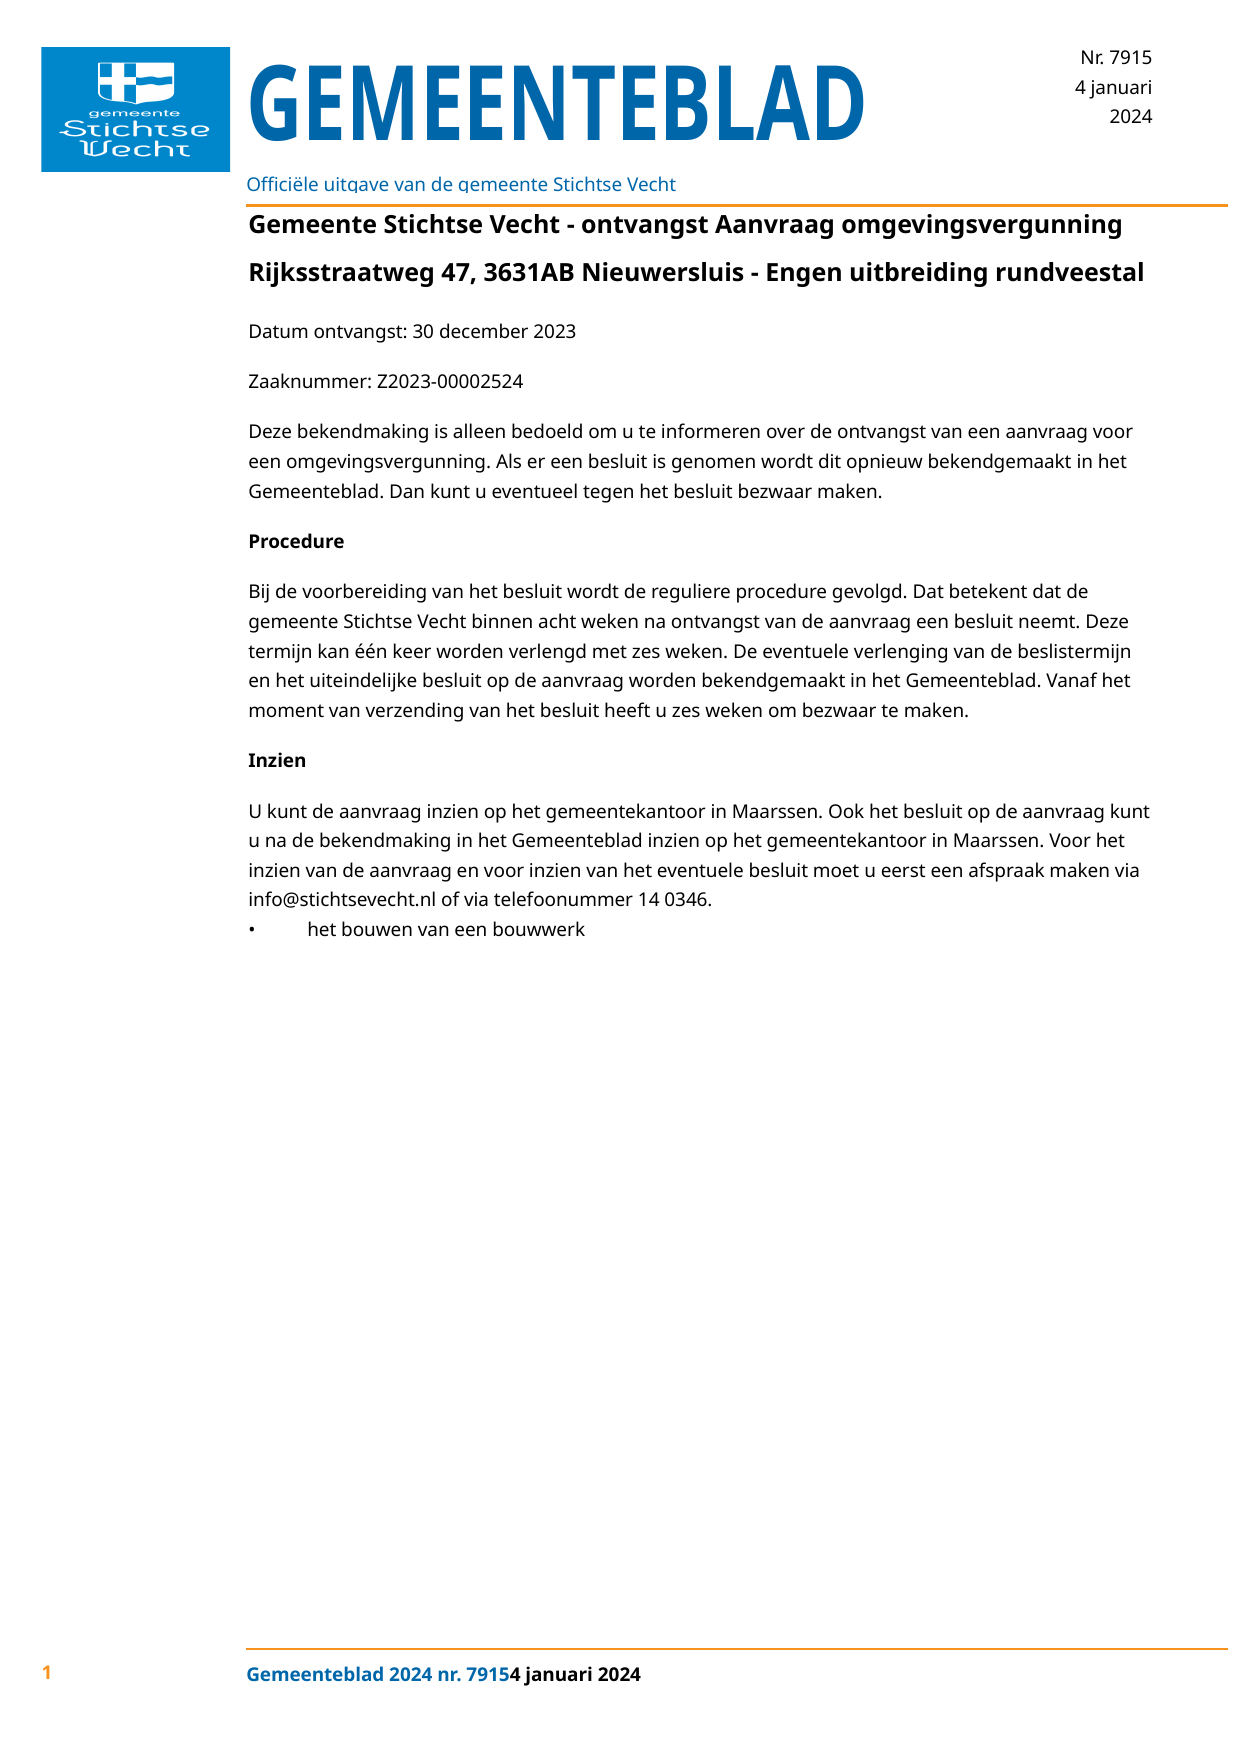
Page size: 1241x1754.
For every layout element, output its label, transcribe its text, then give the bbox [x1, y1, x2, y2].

picture [99, 63, 135, 101]
text Bij de voorbereiding van het besluit wordt de reguliere procedure gevolgd. Dat betekent dat de gemeente Stichtse Vecht binnen acht weken na ontvangst van de aanvraag een besluit neemt. Deze termijn kan één keer worden verlengd met zes weken. De eventuele verlenging van de beslistermijn en het uiteindelijke besluit op de aanvraag worden bekendgemaakt in het Gemeenteblad. Vanaf het moment van verzending van het besluit heeft u zes weken om bezwaar te maken. [248, 579, 1152, 723]
list het bouwen van een bouwwerk [248, 916, 1152, 942]
picture [137, 63, 174, 103]
text Inzien [248, 747, 1152, 773]
text Zaaknummer: Z2023-00002524 [248, 368, 1152, 394]
text Datum ontvangst: 30 december 2023 [248, 318, 1152, 344]
text Deze bekendmaking is alleen bedoeld om u te informeren over de ontvangst van een aanvraag voor een omgevingsvergunning. Als er een besluit is genomen wordt dit opnieuw bekendgemaakt in het Gemeenteblad. Dan kunt u eventueel tegen het besluit bezwaar maken. [248, 419, 1152, 504]
text Gemeente Stichtse Vecht - ontvangst Aanvraag omgevingsvergunning Rijksstraatweg 47, 3631AB Nieuwersluis - Engen uitbreiding rundveestal [248, 207, 1152, 288]
text Procedure [248, 528, 1152, 554]
text U kunt de aanvraag inzien op het gemeentekantoor in Maarssen. Ook het besluit op de aanvraag kunt u na de bekendmaking in het Gemeenteblad inzien op het gemeentekantoor in Maarssen. Voor het inzien van de aanvraag en voor inzien van het eventuele besluit moet u eerst een afspraak maken via info@stichtsevecht.nl of via telefoonummer 14 0346. [248, 798, 1152, 912]
